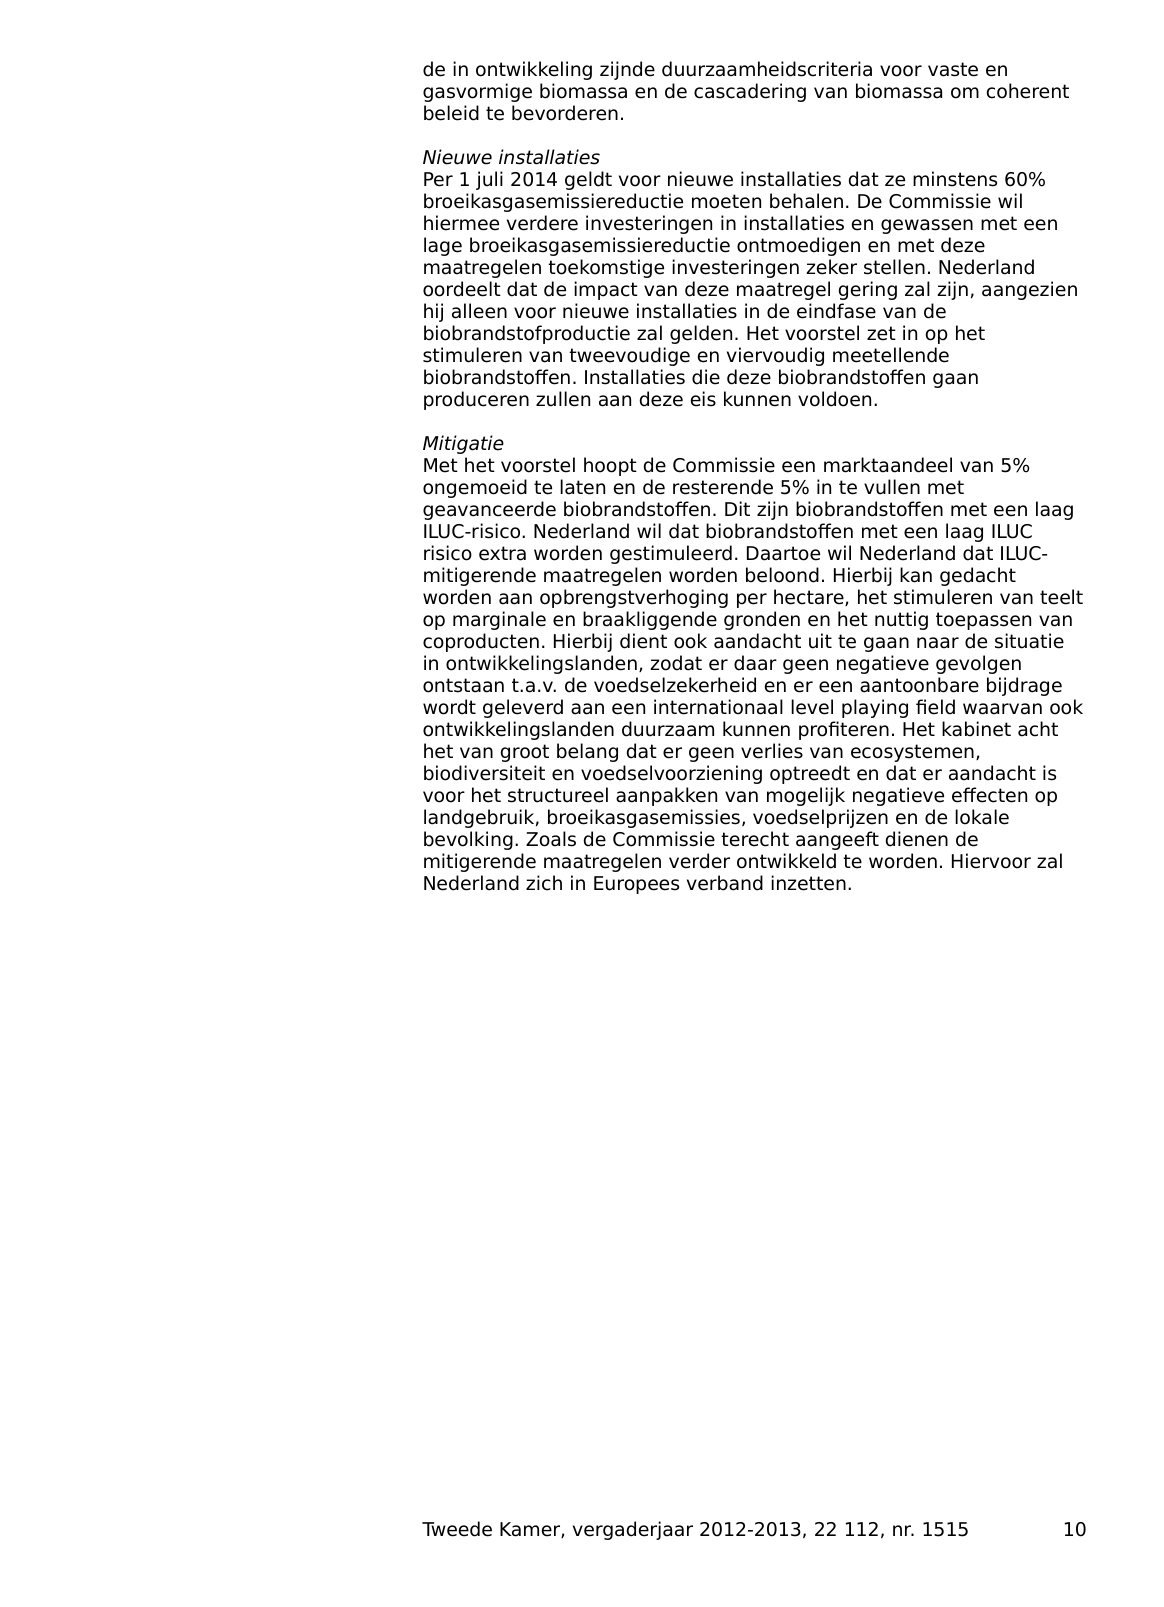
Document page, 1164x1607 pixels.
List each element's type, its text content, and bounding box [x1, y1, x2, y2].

text Met het voorstel hoopt de Commissie een marktaandeel van 5% ongemoeid te laten en de resterende 5% in te vullen met geavanceerde biobrandstoffen. Dit zijn biobrandstoffen met een laag ILUC-risico. Nederland wil dat biobrandstoffen met een laag ILUC risico extra worden gestimuleerd. Daartoe wil Nederland dat ILUC-mitigerende maatregelen worden beloond. Hierbij kan gedacht worden aan opbrengstverhoging per hectare, het stimuleren van teelt op marginale en braakliggende gronden en het nuttig toepassen van coproducten. Hierbij dient ook aandacht uit te gaan naar de situatie in ontwikkelingslanden, zodat er daar geen negatieve gevolgen ontstaan t.a.v. de voedselzekerheid en er een aantoonbare bijdrage wordt geleverd aan een internationaal level playing field waarvan ook ontwikkelingslanden duurzaam kunnen profiteren. Het kabinet acht het van groot belang dat er geen verlies van ecosystemen, biodiversiteit en voedselvoorziening optreedt en dat er aandacht is voor het structureel aanpakken van mogelijk negatieve effecten op landgebruik, broeikasgasemissies, voedselprijzen en de lokale bevolking. Zoals de Commissie terecht aangeeft dienen de mitigerende maatregelen verder ontwikkeld te worden. Hiervoor zal Nederland zich in Europees verband inzetten. [422, 455, 1087, 895]
text de in ontwikkeling zijnde duurzaamheidscriteria voor vaste en gasvormige biomassa en de cascadering van biomassa om coherent beleid te bevorderen. [422, 59, 1087, 125]
subtitle Mitigatie [422, 433, 1087, 455]
text Per 1 juli 2014 geldt voor nieuwe installaties dat ze minstens 60% broeikasgasemissiereductie moeten behalen. De Commissie wil hiermee verdere investeringen in installaties en gewassen met een lage broeikasgasemissiereductie ontmoedigen en met deze maatregelen toekomstige investeringen zeker stellen. Nederland oordeelt dat de impact van deze maatregel gering zal zijn, aangezien hij alleen voor nieuwe installaties in de eindfase van de biobrandstofproductie zal gelden. Het voorstel zet in op het stimuleren van tweevoudige en viervoudig meetellende biobrandstoffen. Installaties die deze biobrandstoffen gaan produceren zullen aan deze eis kunnen voldoen. [422, 169, 1087, 411]
subtitle Nieuwe installaties [422, 147, 1087, 169]
